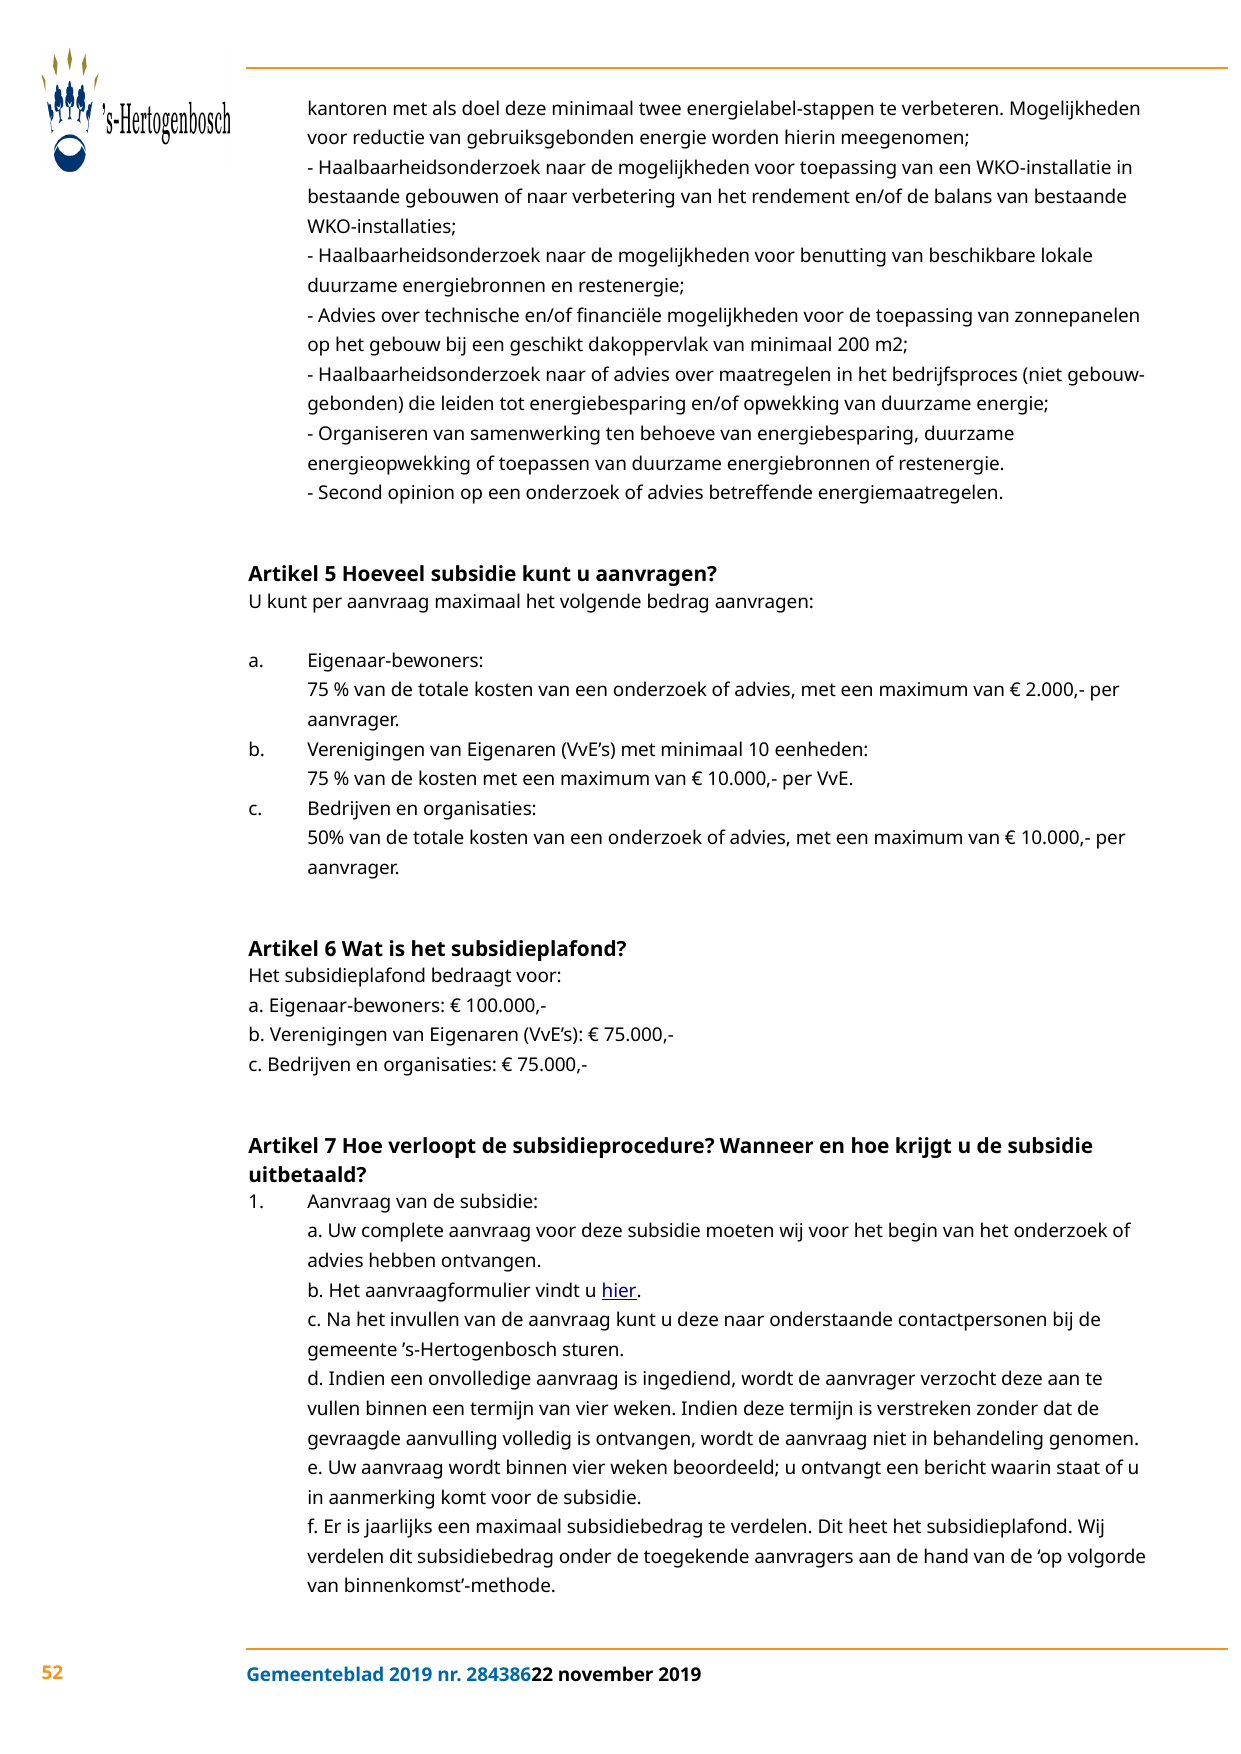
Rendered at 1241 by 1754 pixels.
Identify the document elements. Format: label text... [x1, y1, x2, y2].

text Artikel 7 Hoe verloopt de subsidieprocedure? Wanneer en hoe krijgt u de subsidie uitbetaald? [248, 1131, 1152, 1188]
text Artikel 5 Hoeveel subsidie kunt u aanvragen? [248, 559, 1152, 588]
list Eigenaar-bewoners: [248, 647, 1152, 673]
list f. Er is jaarlijks een maximaal subsidiebedrag te verdelen. Dit heet het subsidieplafond. Wij verdelen dit subsidiebedrag onder de toegekende aanvragers aan de hand van de ‘op volgorde van binnenkomst’-methode. [248, 1513, 1152, 1598]
list 50% van de totale kosten van een onderzoek of advies, met een maximum van € 10.000,- per aanvrager. [248, 824, 1152, 880]
list e. Uw aanvraag wordt binnen vier weken beoordeeld; u ontvangt een bericht waarin staat of u in aanmerking komt voor de subsidie. [248, 1454, 1152, 1510]
list - Haalbaarheidsonderzoek naar de mogelijkheden voor benutting van beschikbare lokale duurzame energiebronnen en restenergie; [248, 243, 1152, 298]
list kantoren met als doel deze minimaal twee energielabel-stappen te verbeteren. Mogelijkheden voor reductie van gebruiksgebonden energie worden hierin meegenomen; [248, 95, 1152, 150]
list a. Uw complete aanvraag voor deze subsidie moeten wij voor het begin van het onderzoek of advies hebben ontvangen. [248, 1218, 1152, 1273]
list - Haalbaarheidsonderzoek naar de mogelijkheden voor toepassing van een WKO-installatie in bestaande gebouwen of naar verbetering van het rendement en/of de balans van bestaande WKO-installaties; [248, 154, 1152, 239]
text c. Bedrijven en organisaties: € 75.000,- [248, 1051, 1152, 1077]
text Artikel 6 Wat is het subsidieplafond? [248, 934, 1152, 962]
text Het subsidieplafond bedraagt voor: [248, 962, 1152, 988]
list - Organiseren van samenwerking ten behoeve van energiebesparing, duurzame energieopwekking of toepassen van duurzame energiebronnen of restenergie. [248, 420, 1152, 476]
list d. Indien een onvolledige aanvraag is ingediend, wordt de aanvrager verzocht deze aan te vullen binnen een termijn van vier weken. Indien deze termijn is verstreken zonder dat de gevraagde aanvulling volledig is ontvangen, wordt de aanvraag niet in behandeling genomen. [248, 1366, 1152, 1451]
list Bedrijven en organisaties: [248, 795, 1152, 821]
list Verenigingen van Eigenaren (VvE’s) met minimaal 10 eenheden: [248, 736, 1152, 761]
picture [41, 47, 231, 172]
list Aanvraag van de subsidie: [248, 1188, 1152, 1214]
list b. Het aanvraagformulier vindt u hier. [248, 1277, 1152, 1303]
list 75 % van de totale kosten van een onderzoek of advies, met een maximum van € 2.000,- per aanvrager. [248, 677, 1152, 732]
list 75 % van de kosten met een maximum van € 10.000,- per VvE. [248, 765, 1152, 791]
text b. Verenigingen van Eigenaren (VvE’s): € 75.000,- [248, 1022, 1152, 1047]
list - Haalbaarheidsonderzoek naar of advies over maatregelen in het bedrijfsproces (niet gebouw-gebonden) die leiden tot energiebesparing en/of opwekking van duurzame energie; [248, 361, 1152, 416]
list - Second opinion op een onderzoek of advies betreffende energiemaatregelen. [248, 479, 1152, 505]
list c. Na het invullen van de aanvraag kunt u deze naar onderstaande contactpersonen bij de gemeente ’s-Hertogenbosch sturen. [248, 1306, 1152, 1362]
list - Advies over technische en/of financiële mogelijkheden voor de toepassing van zonnepanelen op het gebouw bij een geschikt dakoppervlak van minimaal 200 m2; [248, 302, 1152, 357]
text a. Eigenaar-bewoners: € 100.000,- [248, 992, 1152, 1018]
text U kunt per aanvraag maximaal het volgende bedrag aanvragen: [248, 588, 1152, 613]
